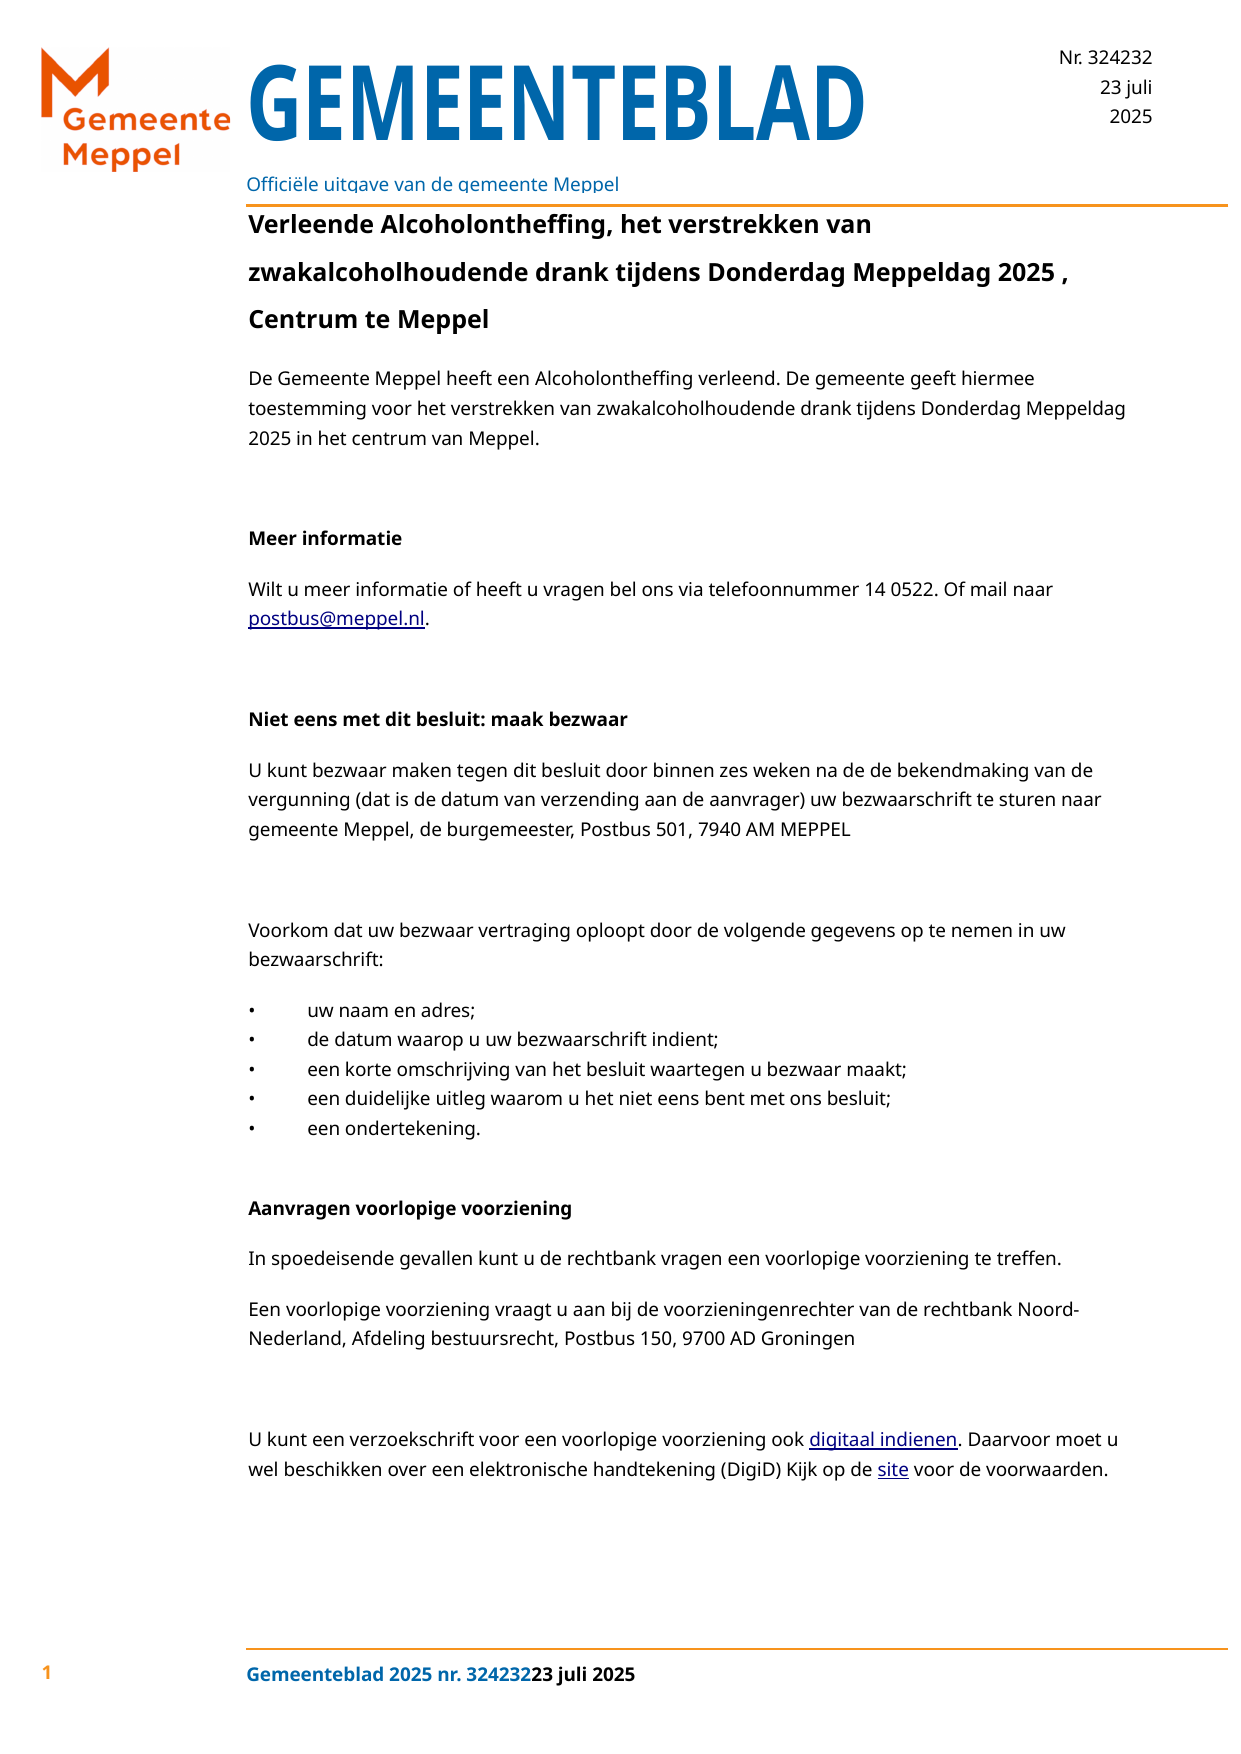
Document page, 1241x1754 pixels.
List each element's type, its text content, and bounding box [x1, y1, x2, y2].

list de datum waarop u uw bezwaarschrift indient; [248, 1026, 1152, 1052]
list een korte omschrijving van het besluit waartegen u bezwaar maakt; [248, 1056, 1152, 1082]
text Verleende Alcoholontheffing, het verstrekken van zwakalcoholhoudende drank tijdens Donderdag Meppeldag 2025 , Centrum te Meppel [248, 207, 1152, 336]
text U kunt een verzoekschrift voor een voorlopige voorziening ook digitaal indienen. Daarvoor moet u wel beschikken over een elektronische handtekening (DigiD) Kijk op de site voor de voorwaarden. [248, 1426, 1152, 1482]
text U kunt bezwaar maken tegen dit besluit door binnen zes weken na de de bekendmaking van de vergunning (dat is de datum van verzending aan de aanvrager) uw bezwaarschrift te sturen naar gemeente Meppel, de burgemeester, Postbus 501, 7940 AM MEPPEL [248, 757, 1152, 842]
list een ondertekening. [248, 1115, 1152, 1141]
list uw naam en adres; [248, 997, 1152, 1022]
text In spoedeisende gevallen kunt u de rechtbank vragen een voorlopige voorziening te treffen. [248, 1246, 1152, 1271]
text Wilt u meer informatie of heeft u vragen bel ons via telefoonnummer 14 0522. Of mail naar postbus@meppel.nl. [248, 576, 1152, 631]
text Meer informatie [248, 526, 1152, 551]
text Aanvragen voorlopige voorziening [248, 1195, 1152, 1221]
text Voorkom dat uw bezwaar vertraging oploopt door de volgende gegevens op te nemen in uw bezwaarschrift: [248, 917, 1152, 972]
list een duidelijke uitleg waarom u het niet eens bent met ons besluit; [248, 1086, 1152, 1111]
text De Gemeente Meppel heeft een Alcoholontheffing verleend. De gemeente geeft hiermee toestemming voor het verstrekken van zwakalcoholhoudende drank tijdens Donderdag Meppeldag 2025 in het centrum van Meppel. [248, 366, 1152, 450]
picture [41, 47, 231, 172]
text Niet eens met dit besluit: maak bezwaar [248, 706, 1152, 732]
text Een voorlopige voorziening vraagt u aan bij de voorzieningenrechter van de rechtbank Noord-Nederland, Afdeling bestuursrecht, Postbus 150, 9700 AD Groningen [248, 1296, 1152, 1351]
